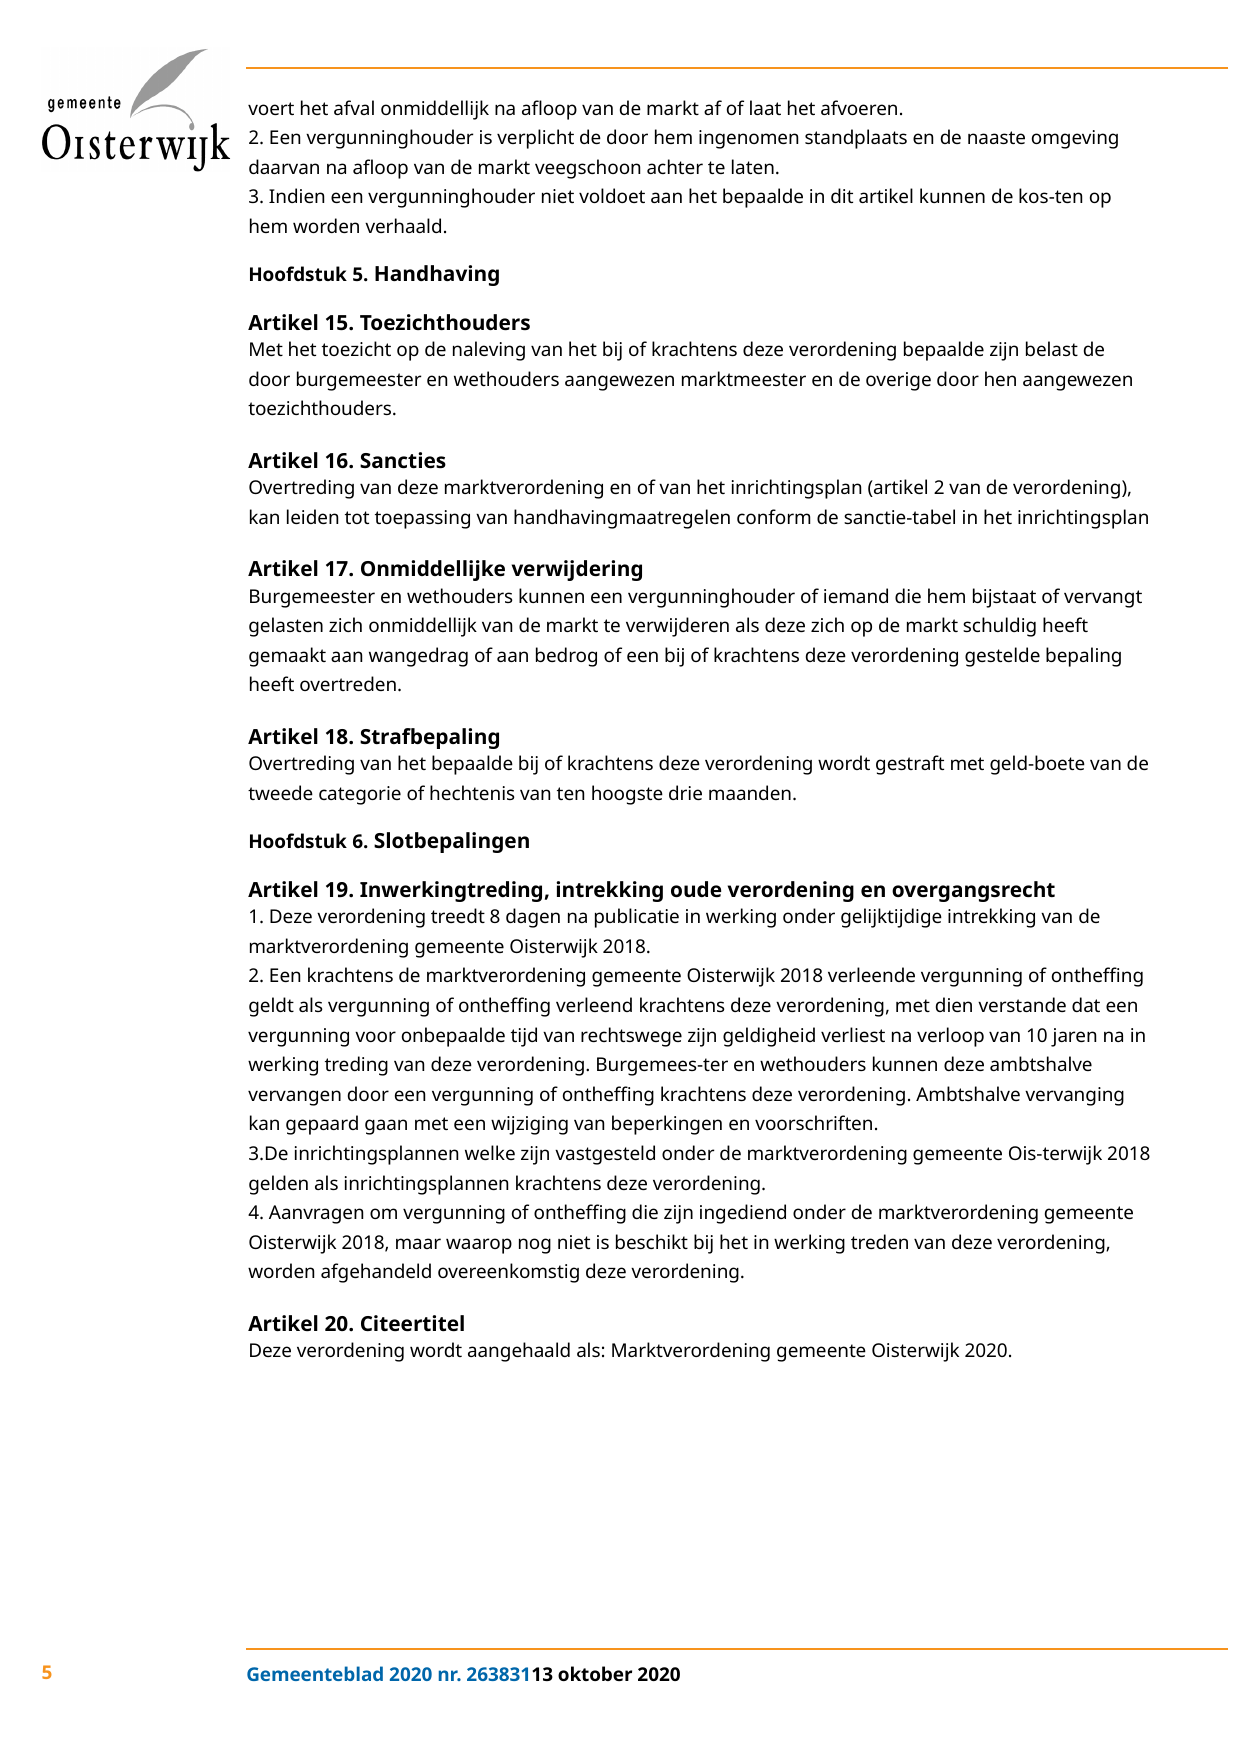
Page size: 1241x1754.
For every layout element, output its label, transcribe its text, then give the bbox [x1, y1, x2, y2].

text 2. Een krachtens de marktverordening gemeente Oisterwijk 2018 verleende vergunning of ontheffing geldt als vergunning of ontheffing verleend krachtens deze verordening, met dien verstande dat een vergunning voor onbepaalde tijd van rechtswege zijn geldigheid verliest na verloop van 10 jaren na in werking treding van deze verordening. Burgemees-ter en wethouders kunnen deze ambtshalve vervangen door een vergunning of ontheffing krachtens deze verordening. Ambtshalve vervanging kan gepaard gaan met een wijziging van beperkingen en voorschriften. [248, 963, 1152, 1136]
text Burgemeester en wethouders kunnen een vergunninghouder of iemand die hem bijstaat of vervangt gelasten zich onmiddellijk van de markt te verwijderen als deze zich op de markt schuldig heeft gemaakt aan wangedrag of aan bedrog of een bij of krachtens deze verordening gestelde bepaling heeft overtreden. [248, 583, 1152, 697]
text Met het toezicht op de naleving van het bij of krachtens deze verordening bepaalde zijn belast de door burgemeester en wethouders aangewezen marktmeester en de overige door hen aangewezen toezichthouders. [248, 336, 1152, 421]
text Artikel 15. Toezichthouders [248, 308, 1152, 336]
text 3.De inrichtingsplannen welke zijn vastgesteld onder de marktverordening gemeente Ois-terwijk 2018 gelden als inrichtingsplannen krachtens deze verordening. [248, 1140, 1152, 1195]
text Artikel 18. Strafbepaling [248, 722, 1152, 751]
text Hoofdstuk 5. Handhaving [248, 259, 1152, 287]
text Overtreding van deze marktverordening en of van het inrichtingsplan (artikel 2 van de verordening), kan leiden tot toepassing van handhavingmaatregelen conform de sanctie-tabel in het inrichtingsplan [248, 474, 1152, 530]
text 2. Een vergunninghouder is verplicht de door hem ingenomen standplaats en de naaste omgeving daarvan na afloop van de markt veegschoon achter te laten. [248, 124, 1152, 180]
text Deze verordening wordt aangehaald als: Marktverordening gemeente Oisterwijk 2020. [248, 1337, 1152, 1363]
text Artikel 19. Inwerkingtreding, intrekking oude verordening en overgangsrecht [248, 875, 1152, 903]
text voert het afval onmiddellijk na afloop van de markt af of laat het afvoeren. [248, 95, 1152, 121]
text Overtreding van het bepaalde bij of krachtens deze verordening wordt gestraft met geld-boete van de tweede categorie of hechtenis van ten hoogste drie maanden. [248, 751, 1152, 806]
text Hoofdstuk 6. Slotbepalingen [248, 826, 1152, 854]
text 3. Indien een vergunninghouder niet voldoet aan het bepaalde in dit artikel kunnen de kos-ten op hem worden verhaald. [248, 183, 1152, 239]
text 4. Aanvragen om vergunning of ontheffing die zijn ingediend onder de marktverordening gemeente Oisterwijk 2018, maar waarop nog niet is beschikt bij het in werking treden van deze verordening, worden afgehandeld overeenkomstig deze verordening. [248, 1199, 1152, 1284]
text Artikel 17. Onmiddellijke verwijdering [248, 554, 1152, 583]
text Artikel 16. Sancties [248, 446, 1152, 474]
text 1. Deze verordening treedt 8 dagen na publicatie in werking onder gelijktijdige intrekking van de marktverordening gemeente Oisterwijk 2018. [248, 903, 1152, 959]
picture [41, 47, 231, 172]
text Artikel 20. Citeertitel [248, 1309, 1152, 1337]
